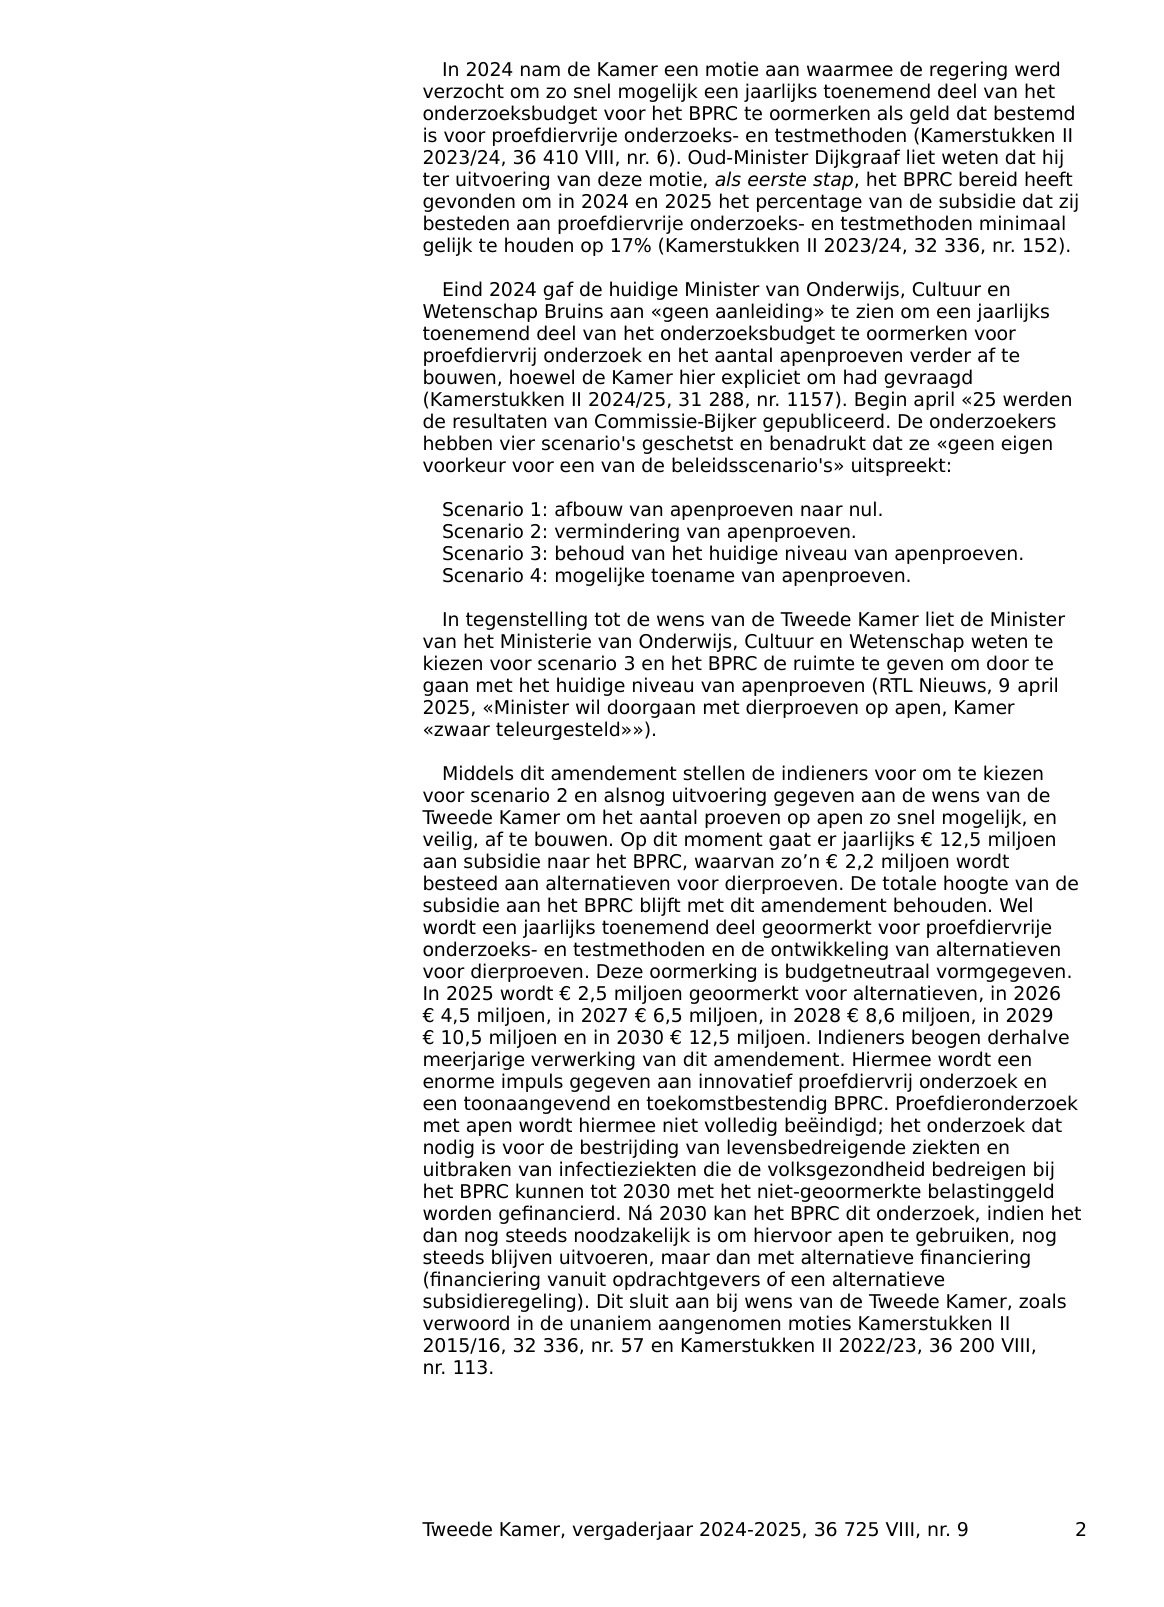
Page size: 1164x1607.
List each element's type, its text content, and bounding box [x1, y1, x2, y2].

text Eind 2024 gaf de huidige Minister van Onderwijs, Cultuur en Wetenschap Bruins aan «geen aanleiding» te zien om een jaarlijks toenemend deel van het onderzoeksbudget te oormerken voor proefdiervrij onderzoek en het aantal apenproeven verder af te bouwen, hoewel de Kamer hier expliciet om had gevraagd (Kamerstukken II 2024/25, 31 288, nr. 1157). Begin april «25 werden de resultaten van Commissie-Bijker gepubliceerd. De onderzoekers hebben vier scenario's geschetst en benadrukt dat ze «geen eigen voorkeur voor een van de beleidsscenario's» uitspreekt: [422, 279, 1087, 477]
text In tegenstelling tot de wens van de Tweede Kamer liet de Minister van het Ministerie van Onderwijs, Cultuur en Wetenschap weten te kiezen voor scenario 3 en het BPRC de ruimte te geven om door te gaan met het huidige niveau van apenproeven (RTL Nieuws, 9 april 2025, «Minister wil doorgaan met dierproeven op apen, Kamer «zwaar teleurgesteld»»). [422, 609, 1087, 741]
text Scenario 4: mogelijke toename van apenproeven. [422, 565, 1087, 587]
text Scenario 1: afbouw van apenproeven naar nul. [422, 499, 1087, 521]
text Scenario 3: behoud van het huidige niveau van apenproeven. [422, 543, 1087, 565]
text In 2024 nam de Kamer een motie aan waarmee de regering werd verzocht om zo snel mogelijk een jaarlijks toenemend deel van het onderzoeksbudget voor het BPRC te oormerken als geld dat bestemd is voor proefdiervrije onderzoeks- en testmethoden (Kamerstukken II 2023/24, 36 410 VIII, nr. 6). Oud-Minister Dijkgraaf liet weten dat hij ter uitvoering van deze motie, als eerste stap, het BPRC bereid heeft gevonden om in 2024 en 2025 het percentage van de subsidie dat zij besteden aan proefdiervrije onderzoeks- en testmethoden minimaal gelijk te houden op 17% (Kamerstukken II 2023/24, 32 336, nr. 152). [422, 59, 1087, 257]
text Scenario 2: vermindering van apenproeven. [422, 521, 1087, 543]
text Middels dit amendement stellen de indieners voor om te kiezen voor scenario 2 en alsnog uitvoering gegeven aan de wens van de Tweede Kamer om het aantal proeven op apen zo snel mogelijk, en veilig, af te bouwen. Op dit moment gaat er jaarlijks € 12,5 miljoen aan subsidie naar het BPRC, waarvan zo’n € 2,2 miljoen wordt besteed aan alternatieven voor dierproeven. De totale hoogte van de subsidie aan het BPRC blijft met dit amendement behouden. Wel wordt een jaarlijks toenemend deel geoormerkt voor proefdiervrije onderzoeks- en testmethoden en de ontwikkeling van alternatieven voor dierproeven. Deze oormerking is budgetneutraal vormgegeven. In 2025 wordt € 2,5 miljoen geoormerkt voor alternatieven, in 2026 € 4,5 miljoen, in 2027 € 6,5 miljoen, in 2028 € 8,6 miljoen, in 2029 € 10,5 miljoen en in 2030 € 12,5 miljoen. Indieners beogen derhalve meerjarige verwerking van dit amendement. Hiermee wordt een enorme impuls gegeven aan innovatief proefdiervrij onderzoek en een toonaangevend en toekomstbestendig BPRC. Proefdieronderzoek met apen wordt hiermee niet volledig beëindigd; het onderzoek dat nodig is voor de bestrijding van levensbedreigende ziekten en uitbraken van infectieziekten die de volksgezondheid bedreigen bij het BPRC kunnen tot 2030 met het niet-geoormerkte belastinggeld worden gefinancierd. Ná 2030 kan het BPRC dit onderzoek, indien het dan nog steeds noodzakelijk is om hiervoor apen te gebruiken, nog steeds blijven uitvoeren, maar dan met alternatieve financiering (financiering vanuit opdrachtgevers of een alternatieve subsidieregeling). Dit sluit aan bij wens van de Tweede Kamer, zoals verwoord in de unaniem aangenomen moties Kamerstukken II 2015/16, 32 336, nr. 57 en Kamerstukken II 2022/23, 36 200 VIII, nr. 113. [422, 763, 1087, 1379]
